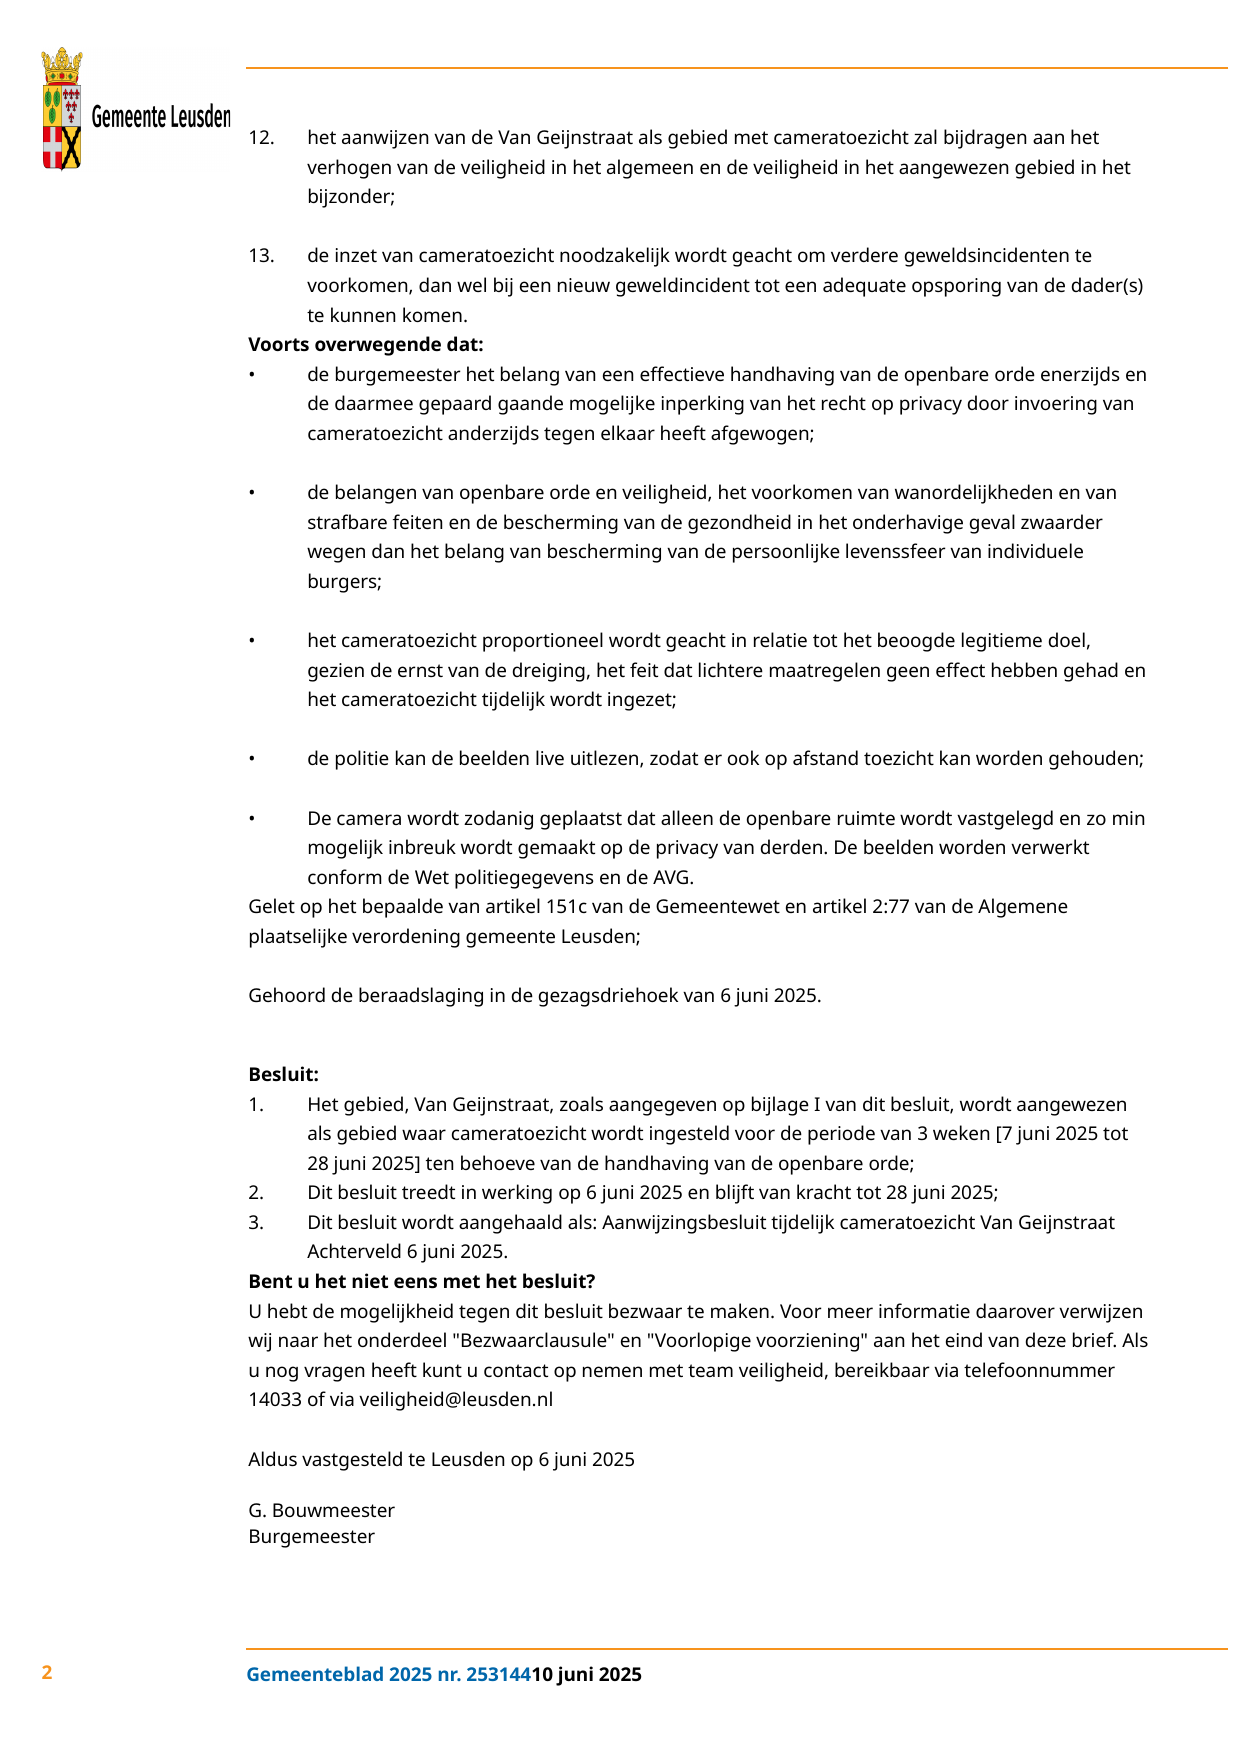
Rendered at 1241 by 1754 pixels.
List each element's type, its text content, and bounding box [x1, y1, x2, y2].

text U hebt de mogelijkheid tegen dit besluit bezwaar te maken. Voor meer informatie daarover verwijzen wij naar het onderdeel "Bezwaarclausule" en "Voorlopige voorziening" aan het eind van deze brief. Als u nog vragen heeft kunt u contact op nemen met team veiligheid, bereikbaar via telefoonnummer 14033 of via veiligheid@leusden.nl [248, 1298, 1152, 1412]
list de burgemeester het belang van een effectieve handhaving van de openbare orde enerzijds en de daarmee gepaard gaande mogelijke inperking van het recht op privacy door invoering van cameratoezicht anderzijds tegen elkaar heeft afgewogen; [248, 361, 1152, 446]
list De camera wordt zodanig geplaatst dat alleen de openbare ruimte wordt vastgelegd en zo min mogelijk inbreuk wordt gemaakt op de privacy van derden. De beelden worden verwerkt conform de Wet politiegegevens en de AVG. [248, 805, 1152, 890]
text Aldus vastgesteld te Leusden op 6 juni 2025 [248, 1446, 1152, 1471]
list de belangen van openbare orde en veiligheid, het voorkomen van wanordelijkheden en van strafbare feiten en de bescherming van de gezondheid in het onderhavige geval zwaarder wegen dan het belang van bescherming van de persoonlijke levenssfeer van individuele burgers; [248, 479, 1152, 594]
text Gehoord de beraadslaging in de gezagsdriehoek van 6 juni 2025. [248, 982, 1152, 1008]
picture [41, 47, 231, 172]
list Het gebied, Van Geijnstraat, zoals aangegeven op bijlage I van dit besluit, wordt aangewezen als gebied waar cameratoezicht wordt ingesteld voor de periode van 3 weken [7 juni 2025 tot 28 juni 2025] ten behoeve van de handhaving van de openbare orde; [248, 1091, 1152, 1176]
text Burgemeester [248, 1523, 1152, 1549]
text Bent u het niet eens met het besluit? [248, 1268, 1152, 1294]
text Voorts overwegende dat: [248, 331, 1152, 357]
list de inzet van cameratoezicht noodzakelijk wordt geacht om verdere geweldsincidenten te voorkomen, dan wel bij een nieuw geweldincident tot een adequate opsporing van de dader(s) te kunnen komen. [248, 243, 1152, 328]
text G. Bouwmeester [248, 1497, 1152, 1523]
list Dit besluit treedt in werking op 6 juni 2025 en blijft van kracht tot 28 juni 2025; [248, 1179, 1152, 1205]
list het cameratoezicht proportioneel wordt geacht in relatie tot het beoogde legitieme doel, gezien de ernst van de dreiging, het feit dat lichtere maatregelen geen effect hebben gehad en het cameratoezicht tijdelijk wordt ingezet; [248, 627, 1152, 712]
text Gelet op het bepaalde van artikel 151c van de Gemeentewet en artikel 2:77 van de Algemene plaatselijke verordening gemeente Leusden; [248, 893, 1152, 949]
list Dit besluit wordt aangehaald als: Aanwijzingsbesluit tijdelijk cameratoezicht Van Geijnstraat Achterveld 6 juni 2025. [248, 1209, 1152, 1264]
text Besluit: [248, 1061, 1152, 1087]
list de politie kan de beelden live uitlezen, zodat er ook op afstand toezicht kan worden gehouden; [248, 746, 1152, 771]
list het aanwijzen van de Van Geijnstraat als gebied met cameratoezicht zal bijdragen aan het verhogen van de veiligheid in het algemeen en de veiligheid in het aangewezen gebied in het bijzonder; [248, 124, 1152, 209]
